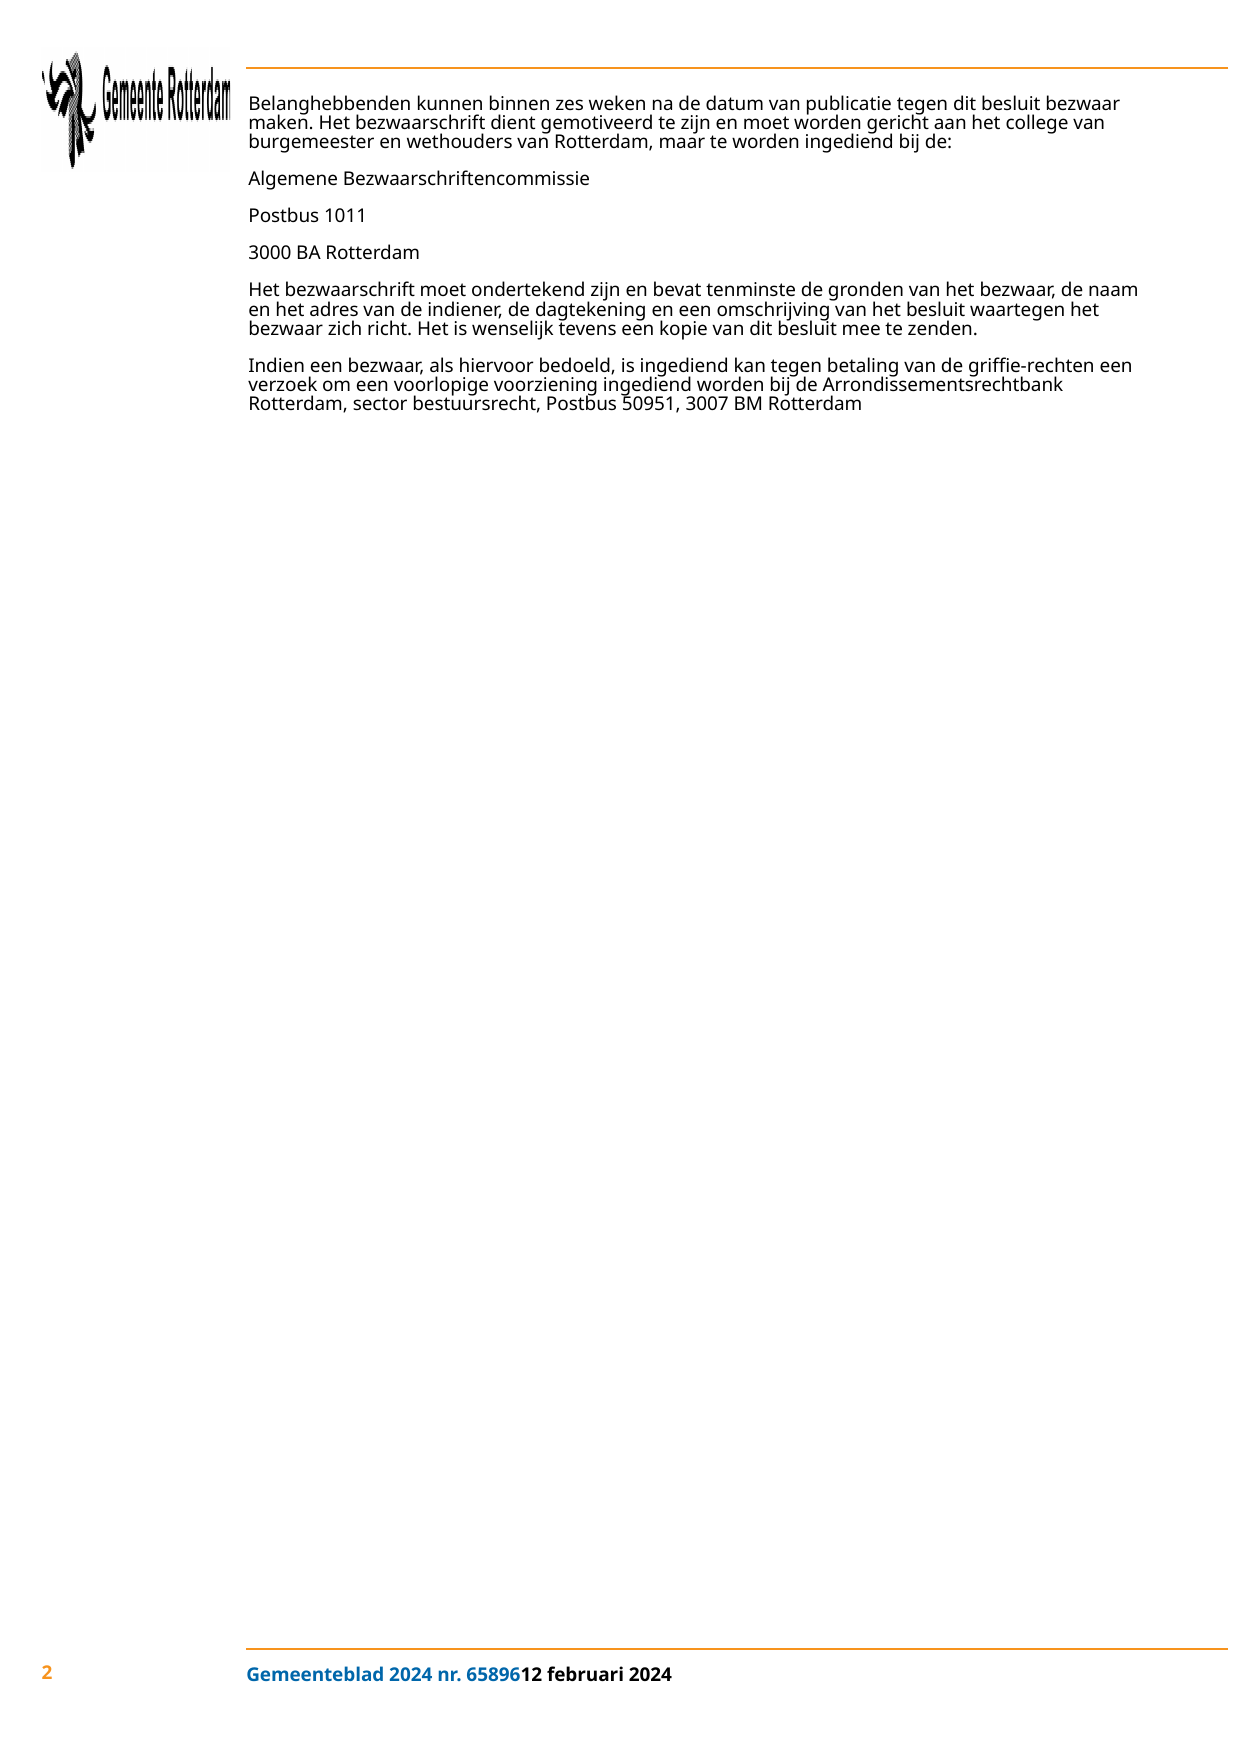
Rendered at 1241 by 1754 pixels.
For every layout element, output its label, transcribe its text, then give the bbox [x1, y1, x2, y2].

text Indien een bezwaar, als hiervoor bedoeld, is ingediend kan tegen betaling van de griffie-rechten een verzoek om een voorlopige voorziening ingediend worden bij de Arrondissementsrechtbank Rotterdam, sector bestuursrecht, Postbus 50951, 3007 BM Rotterdam [248, 357, 1152, 415]
text 3000 BA Rotterdam [248, 244, 1152, 264]
text Algemene Bezwaarschriftencommissie [248, 170, 1152, 190]
text Belanghebbenden kunnen binnen zes weken na de datum van publicatie tegen dit besluit bezwaar maken. Het bezwaarschrift dient gemotiveerd te zijn en moet worden gericht aan het college van burgemeester en wethouders van Rotterdam, maar te worden ingediend bij de: [248, 95, 1152, 153]
text Postbus 1011 [248, 207, 1152, 227]
text Het bezwaarschrift moet ondertekend zijn en bevat tenminste de gronden van het bezwaar, de naam en het adres van de indiener, de dagtekening en een omschrijving van het besluit waartegen het bezwaar zich richt. Het is wenselijk tevens een kopie van dit besluit mee te zenden. [248, 281, 1152, 339]
picture [41, 47, 231, 172]
